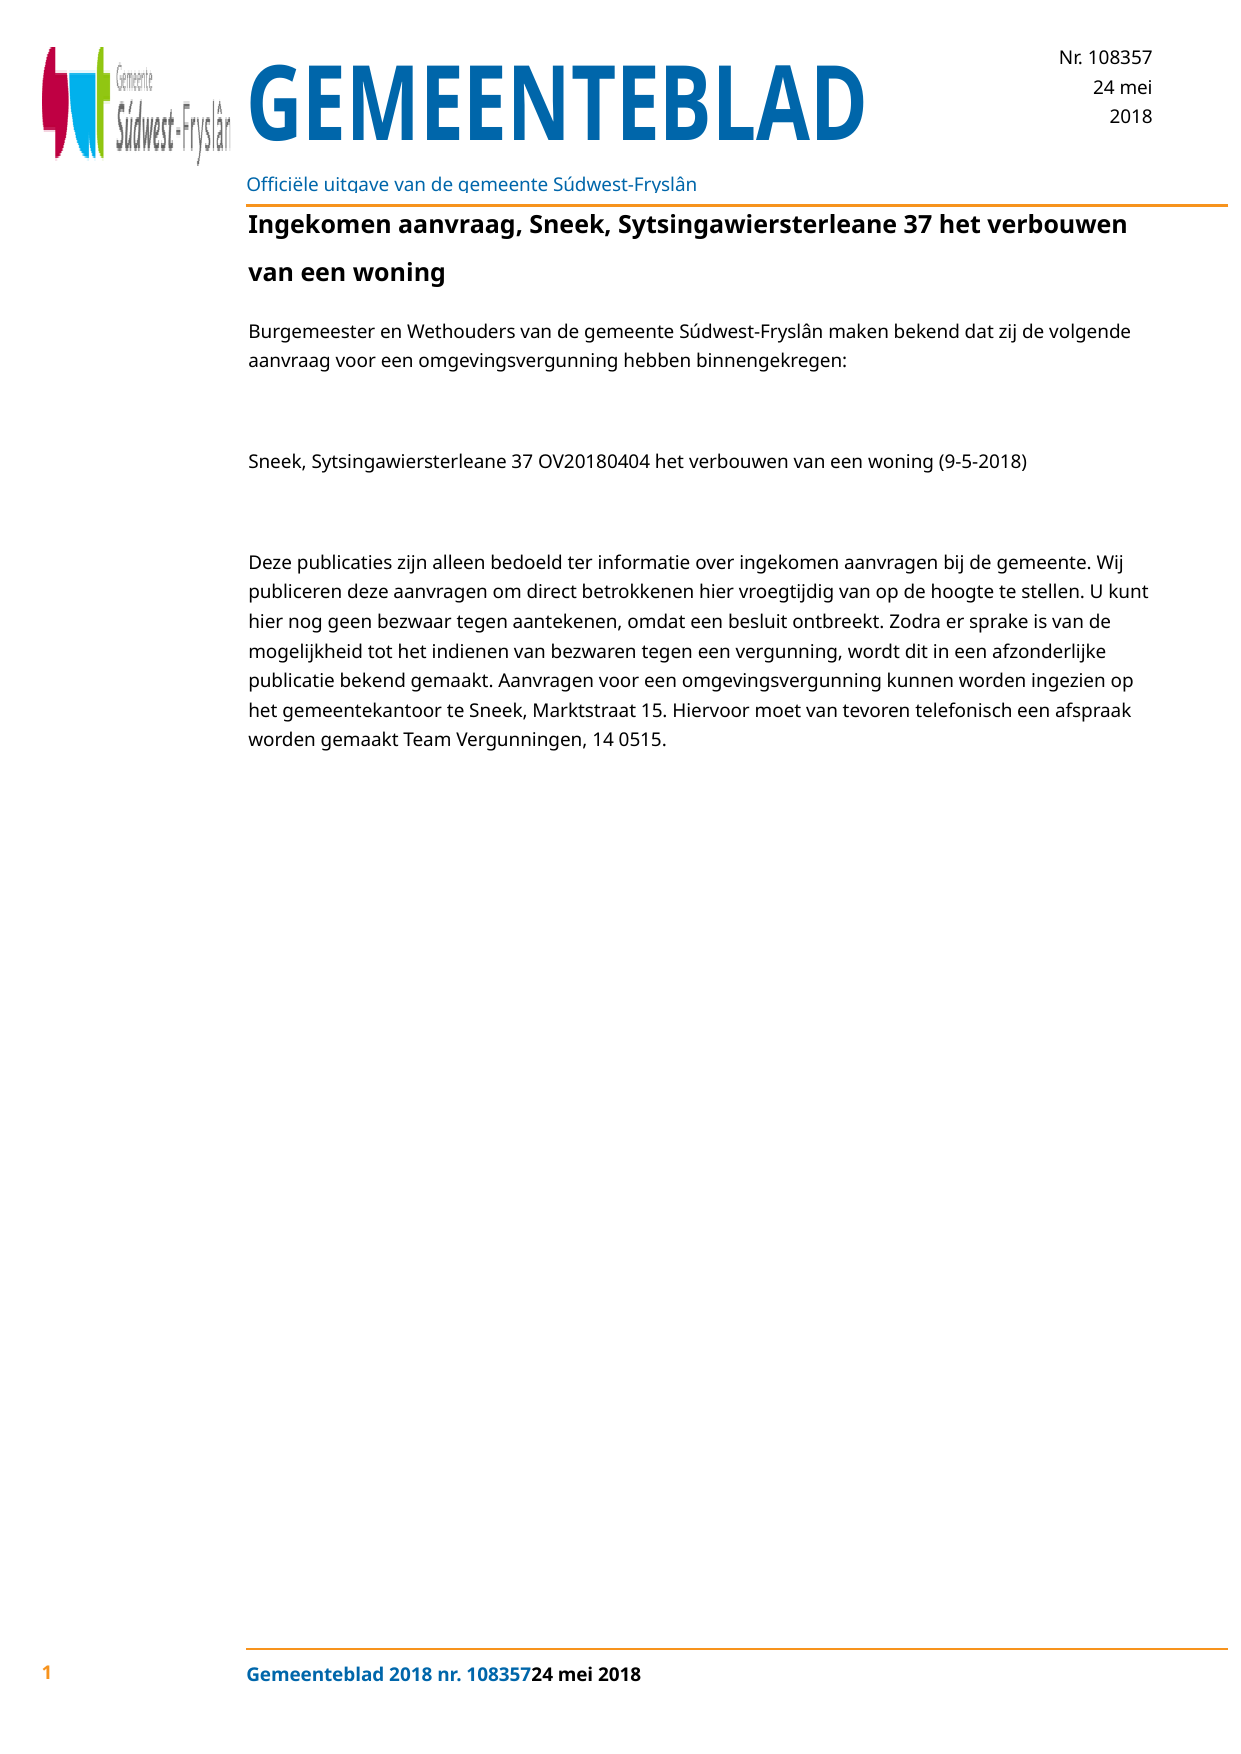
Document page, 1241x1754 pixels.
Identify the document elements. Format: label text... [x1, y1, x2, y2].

text Burgemeester en Wethouders van de gemeente Súdwest-Fryslân maken bekend dat zij de volgende aanvraag voor een omgevingsvergunning hebben binnengekregen: [248, 318, 1152, 373]
text Deze publicaties zijn alleen bedoeld ter informatie over ingekomen aanvragen bij de gemeente. Wij publiceren deze aanvragen om direct betrokkenen hier vroegtijdig van op de hoogte te stellen. U kunt hier nog geen bezwaar tegen aantekenen, omdat een besluit ontbreekt. Zodra er sprake is van de mogelijkheid tot het indienen van bezwaren tegen een vergunning, wordt dit in een afzonderlijke publicatie bekend gemaakt. Aanvragen voor een omgevingsvergunning kunnen worden ingezien op het gemeentekantoor te Sneek, Marktstraat 15. Hiervoor moet van tevoren telefonisch een afspraak worden gemaakt Team Vergunningen, 14 0515. [248, 549, 1152, 752]
text Sneek, Sytsingawiersterleane 37 OV20180404 het verbouwen van een woning (9-5-2018) [248, 448, 1152, 474]
picture [41, 47, 231, 172]
text Ingekomen aanvraag, Sneek, Sytsingawiersterleane 37 het verbouwen van een woning [248, 207, 1152, 288]
